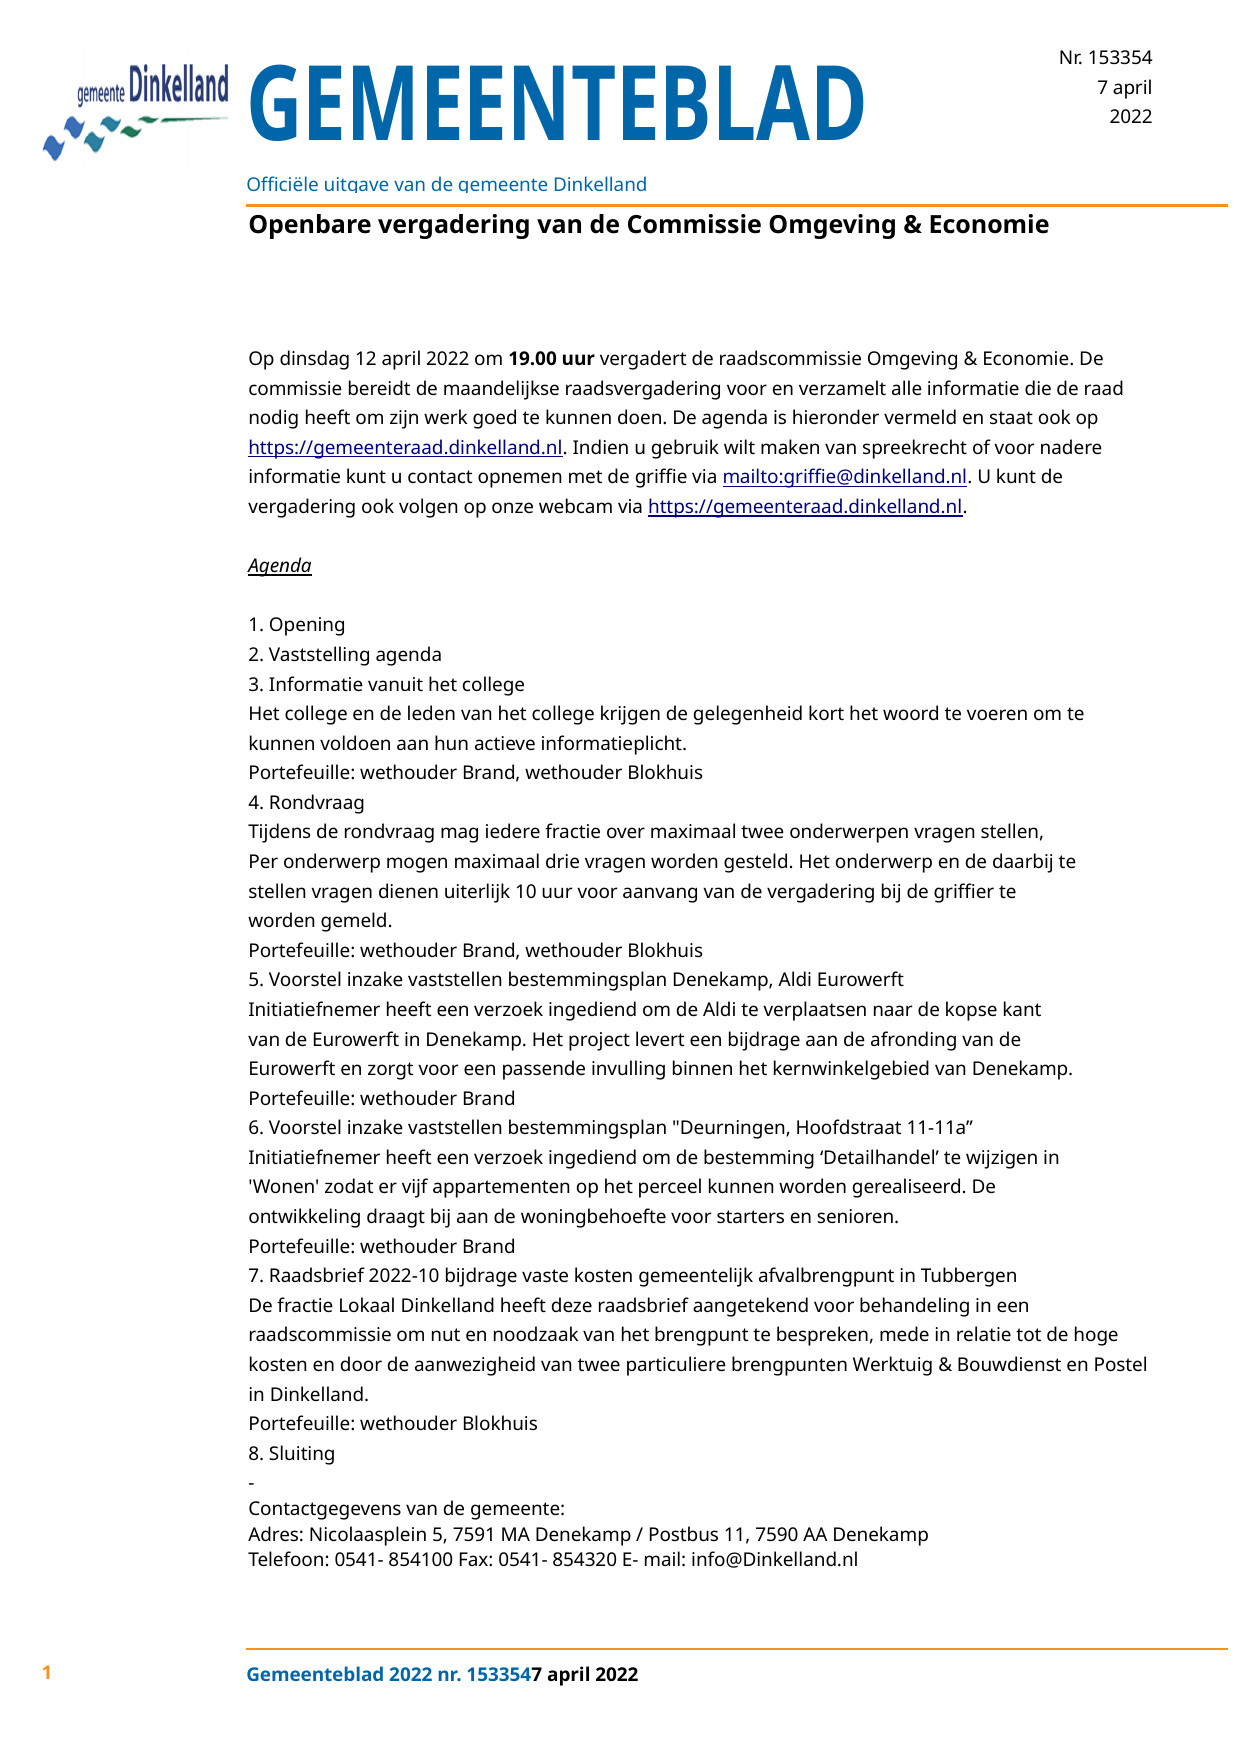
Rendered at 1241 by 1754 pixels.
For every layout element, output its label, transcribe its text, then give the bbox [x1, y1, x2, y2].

text Eurowerft en zorgt voor een passende invulling binnen het kernwinkelgebied van Denekamp. [248, 1055, 1152, 1081]
text 3. Informatie vanuit het college [248, 671, 1152, 696]
text Adres: Nicolaasplein 5, 7591 MA Denekamp / Postbus 11, 7590 AA Denekamp [248, 1521, 1152, 1547]
text Initiatiefnemer heeft een verzoek ingediend om de Aldi te verplaatsen naar de kopse kant [248, 996, 1152, 1022]
text Portefeuille: wethouder Brand, wethouder Blokhuis [248, 759, 1152, 785]
text 1. Opening [248, 612, 1152, 637]
text Contactgegevens van de gemeente: [248, 1495, 1152, 1521]
text - [248, 1469, 1152, 1495]
text Tijdens de rondvraag mag iedere fractie over maximaal twee onderwerpen vragen stellen, [248, 819, 1152, 844]
text 7. Raadsbrief 2022-10 bijdrage vaste kosten gemeentelijk afvalbrengpunt in Tubbergen [248, 1262, 1152, 1288]
text 5. Voorstel inzake vaststellen bestemmingsplan Denekamp, Aldi Eurowerft [248, 967, 1152, 992]
text Openbare vergadering van de Commissie Omgeving & Economie [248, 207, 1152, 241]
text Initiatiefnemer heeft een verzoek ingediend om de bestemming ‘Detailhandel’ te wijzigen in [248, 1144, 1152, 1170]
picture [41, 47, 231, 172]
text Portefeuille: wethouder Brand, wethouder Blokhuis [248, 937, 1152, 963]
text De fractie Lokaal Dinkelland heeft deze raadsbrief aangetekend voor behandeling in een raadscommissie om nut en noodzaak van het brengpunt te bespreken, mede in relatie tot de hoge kosten en door de aanwezigheid van twee particuliere brengpunten Werktuig & Bouwdienst en Postel in Dinkelland. [248, 1292, 1152, 1406]
text Agenda [248, 552, 1152, 578]
text 4. Rondvraag [248, 789, 1152, 815]
text 'Wonen' zodat er vijf appartementen op het perceel kunnen worden gerealiseerd. De [248, 1174, 1152, 1199]
text van de Eurowerft in Denekamp. Het project levert een bijdrage aan de afronding van de [248, 1026, 1152, 1051]
text Het college en de leden van het college krijgen de gelegenheid kort het woord te voeren om te kunnen voldoen aan hun actieve informatieplicht. [248, 700, 1152, 756]
text ontwikkeling draagt bij aan de woningbehoefte voor starters en senioren. [248, 1203, 1152, 1229]
text Op dinsdag 12 april 2022 om 19.00 uur vergadert de raadscommissie Omgeving & Economie. De commissie bereidt de maandelijkse raadsvergadering voor en verzamelt alle informatie die de raad nodig heeft om zijn werk goed te kunnen doen. De agenda is hieronder vermeld en staat ook op https://gemeenteraad.dinkelland.nl. Indien u gebruik wilt maken van spreekrecht of voor nadere informatie kunt u contact opnemen met de griffie via mailto:griffie@dinkelland.nl. U kunt de vergadering ook volgen op onze webcam via https://gemeenteraad.dinkelland.nl. [248, 345, 1152, 519]
text Portefeuille: wethouder Blokhuis [248, 1410, 1152, 1436]
text Per onderwerp mogen maximaal drie vragen worden gesteld. Het onderwerp en de daarbij te [248, 848, 1152, 874]
text 8. Sluiting [248, 1440, 1152, 1466]
text Telefoon: 0541- 854100 Fax: 0541- 854320 E- mail: info@Dinkelland.nl [248, 1547, 1152, 1572]
text stellen vragen dienen uiterlijk 10 uur voor aanvang van de vergadering bij de griffier te [248, 878, 1152, 903]
text 2. Vaststelling agenda [248, 641, 1152, 667]
text 6. Voorstel inzake vaststellen bestemmingsplan "Deurningen, Hoofdstraat 11-11a” [248, 1114, 1152, 1140]
text worden gemeld. [248, 907, 1152, 933]
text Portefeuille: wethouder Brand [248, 1233, 1152, 1258]
text Portefeuille: wethouder Brand [248, 1085, 1152, 1111]
